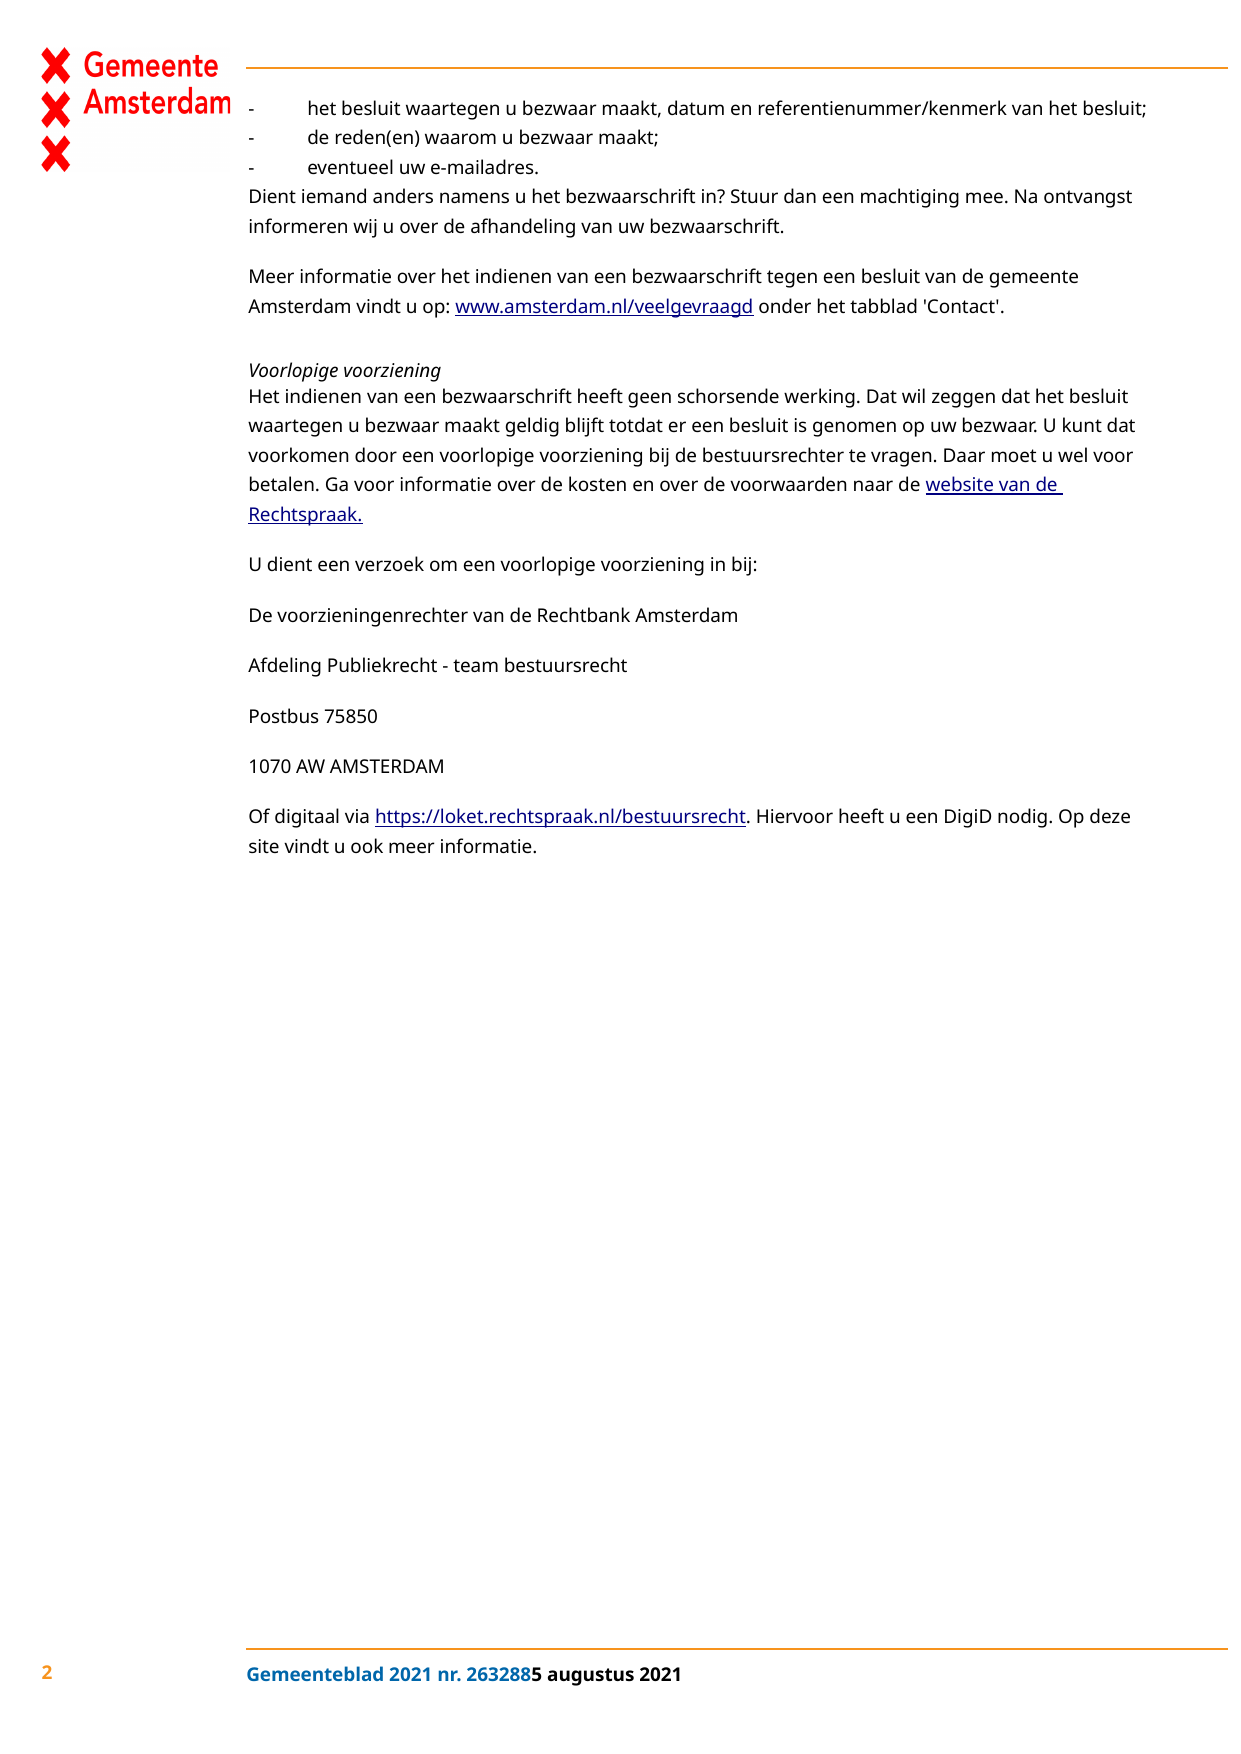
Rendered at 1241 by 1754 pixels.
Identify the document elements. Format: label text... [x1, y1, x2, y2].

text Meer informatie over het indienen van een bezwaarschrift tegen een besluit van de gemeente Amsterdam vindt u op: www.amsterdam.nl/veelgevraagd onder het tabblad 'Contact'. [248, 263, 1152, 319]
text Dient iemand anders namens u het bezwaarschrift in? Stuur dan een machtiging mee. Na ontvangst informeren wij u over de afhandeling van uw bezwaarschrift. [248, 183, 1152, 239]
list de reden(en) waarom u bezwaar maakt; [248, 124, 1152, 150]
text Het indienen van een bezwaarschrift heeft geen schorsende werking. Dat wil zeggen dat het besluit waartegen u bezwaar maakt geldig blijft totdat er een besluit is genomen op uw bezwaar. U kunt dat voorkomen door een voorlopige voorziening bij de bestuursrechter te vragen. Daar moet u wel voor betalen. Ga voor informatie over de kosten en over de voorwaarden naar de website van de Rechtspraak. [248, 383, 1152, 527]
text U dient een verzoek om een voorlopige voorziening in bij: [248, 552, 1152, 577]
text 1070 AW AMSTERDAM [248, 753, 1152, 779]
text De voorzieningenrechter van de Rechtbank Amsterdam [248, 602, 1152, 628]
list het besluit waartegen u bezwaar maakt, datum en referentienummer/kenmerk van het besluit; [248, 95, 1152, 121]
picture [41, 47, 231, 172]
list eventueel uw e-mailadres. [248, 154, 1152, 180]
text Postbus 75850 [248, 703, 1152, 728]
text Of digitaal via https://loket.rechtspraak.nl/bestuursrecht. Hiervoor heeft u een DigiD nodig. Op deze site vindt u ook meer informatie. [248, 804, 1152, 859]
text Voorlopige voorziening [248, 357, 1152, 383]
text Afdeling Publiekrecht - team bestuursrecht [248, 652, 1152, 678]
